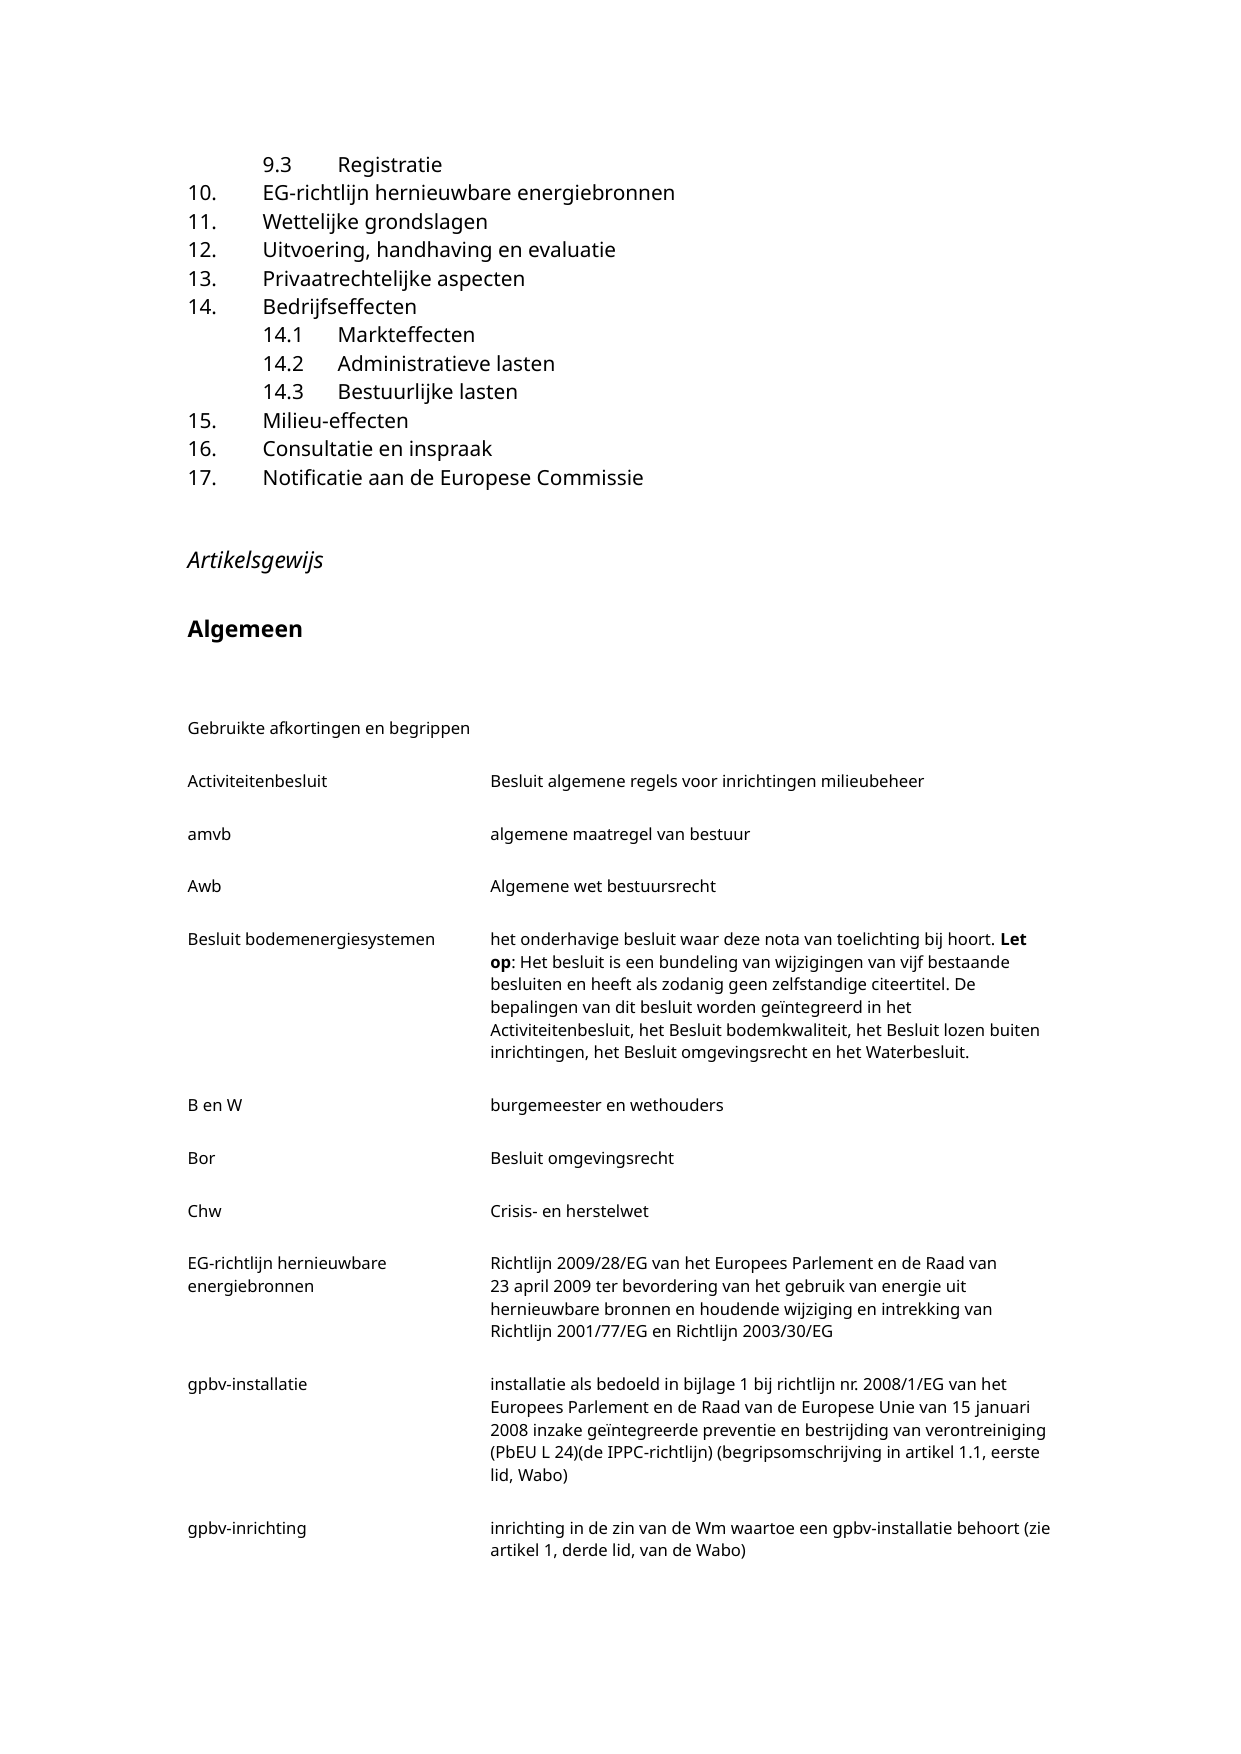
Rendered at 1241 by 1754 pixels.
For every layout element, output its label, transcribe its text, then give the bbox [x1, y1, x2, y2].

table_cell gpbv-inrichting [188, 1516, 490, 1592]
list Privaatrechtelijke aspecten [187, 264, 1053, 292]
table_cell Activiteitenbesluit [188, 769, 490, 822]
table_cell B en W [188, 1094, 490, 1146]
table_cell Awb [188, 875, 490, 927]
table_cell Besluit bodemenergiesystemen [188, 928, 490, 1094]
list Uitvoering, handhaving en evaluatie [187, 235, 1053, 264]
table_cell EG-richtlijn hernieuwbare energiebronnen [188, 1252, 490, 1373]
table_cell Richtlijn 2009/28/EG van het Europees Parlement en de Raad van 23 april 2009 ter bevordering van het gebruik van energie uit hernieuwbare bronnen en houdende wijziging en intrekking van Richtlijn 2001/77/EG en Richtlijn 2003/30/EG [490, 1252, 1053, 1373]
table_cell installatie als bedoeld in bijlage 1 bij richtlijn nr. 2008/1/EG van het Europees Parlement en de Raad van de Europese Unie van 15 januari 2008 inzake geïntegreerde preventie en bestrijding van verontreiniging (PbEU L 24)(de IPPC-richtlijn) (begripsomschrijving in artikel 1.1, eerste lid, Wabo) [490, 1373, 1053, 1516]
list Administratieve lasten [262, 349, 1053, 377]
list EG-richtlijn hernieuwbare energiebronnen [187, 178, 1053, 207]
list Wettelijke grondslagen [187, 207, 1053, 235]
list Registratie [262, 150, 1053, 178]
list Milieu-effecten [187, 406, 1053, 434]
table_cell Chw [188, 1199, 490, 1252]
table_cell burgemeester en wethouders [490, 1094, 1053, 1146]
table_cell algemene maatregel van bestuur [490, 822, 1053, 875]
subtitle Artikelsgewijs [187, 544, 1053, 575]
list Bedrijfseffecten [187, 292, 1053, 321]
table_cell het onderhavige besluit waar deze nota van toelichting bij hoort. Let op: Het besluit is een bundeling van wijzigingen van vijf bestaande besluiten en heeft als zodanig geen zelfstandige citeertitel. De bepalingen van dit besluit worden geïntegreerd in het Activiteitenbesluit, het Besluit bodemkwaliteit, het Besluit lozen buiten inrichtingen, het Besluit omgevingsrecht en het Waterbesluit. [490, 928, 1053, 1094]
table_header Gebruikte afkortingen en begrippen [188, 717, 1053, 769]
list Notificatie aan de Europese Commissie [187, 463, 1053, 491]
table_cell Besluit omgevingsrecht [490, 1146, 1053, 1199]
list Bestuurlijke lasten [262, 377, 1053, 406]
table_cell Crisis- en herstelwet [490, 1199, 1053, 1252]
list Consultatie en inspraak [187, 434, 1053, 463]
table_cell Besluit algemene regels voor inrichtingen milieubeheer [490, 769, 1053, 822]
subtitle Algemeen [187, 612, 1053, 644]
table_cell Bor [188, 1146, 490, 1199]
list Markteffecten [262, 321, 1053, 349]
table_cell gpbv-installatie [188, 1373, 490, 1516]
table_cell amvb [188, 822, 490, 875]
table_cell Algemene wet bestuursrecht [490, 875, 1053, 927]
table_cell inrichting in de zin van de Wm waartoe een gpbv-installatie behoort (zie artikel 1, derde lid, van de Wabo) [490, 1516, 1053, 1592]
